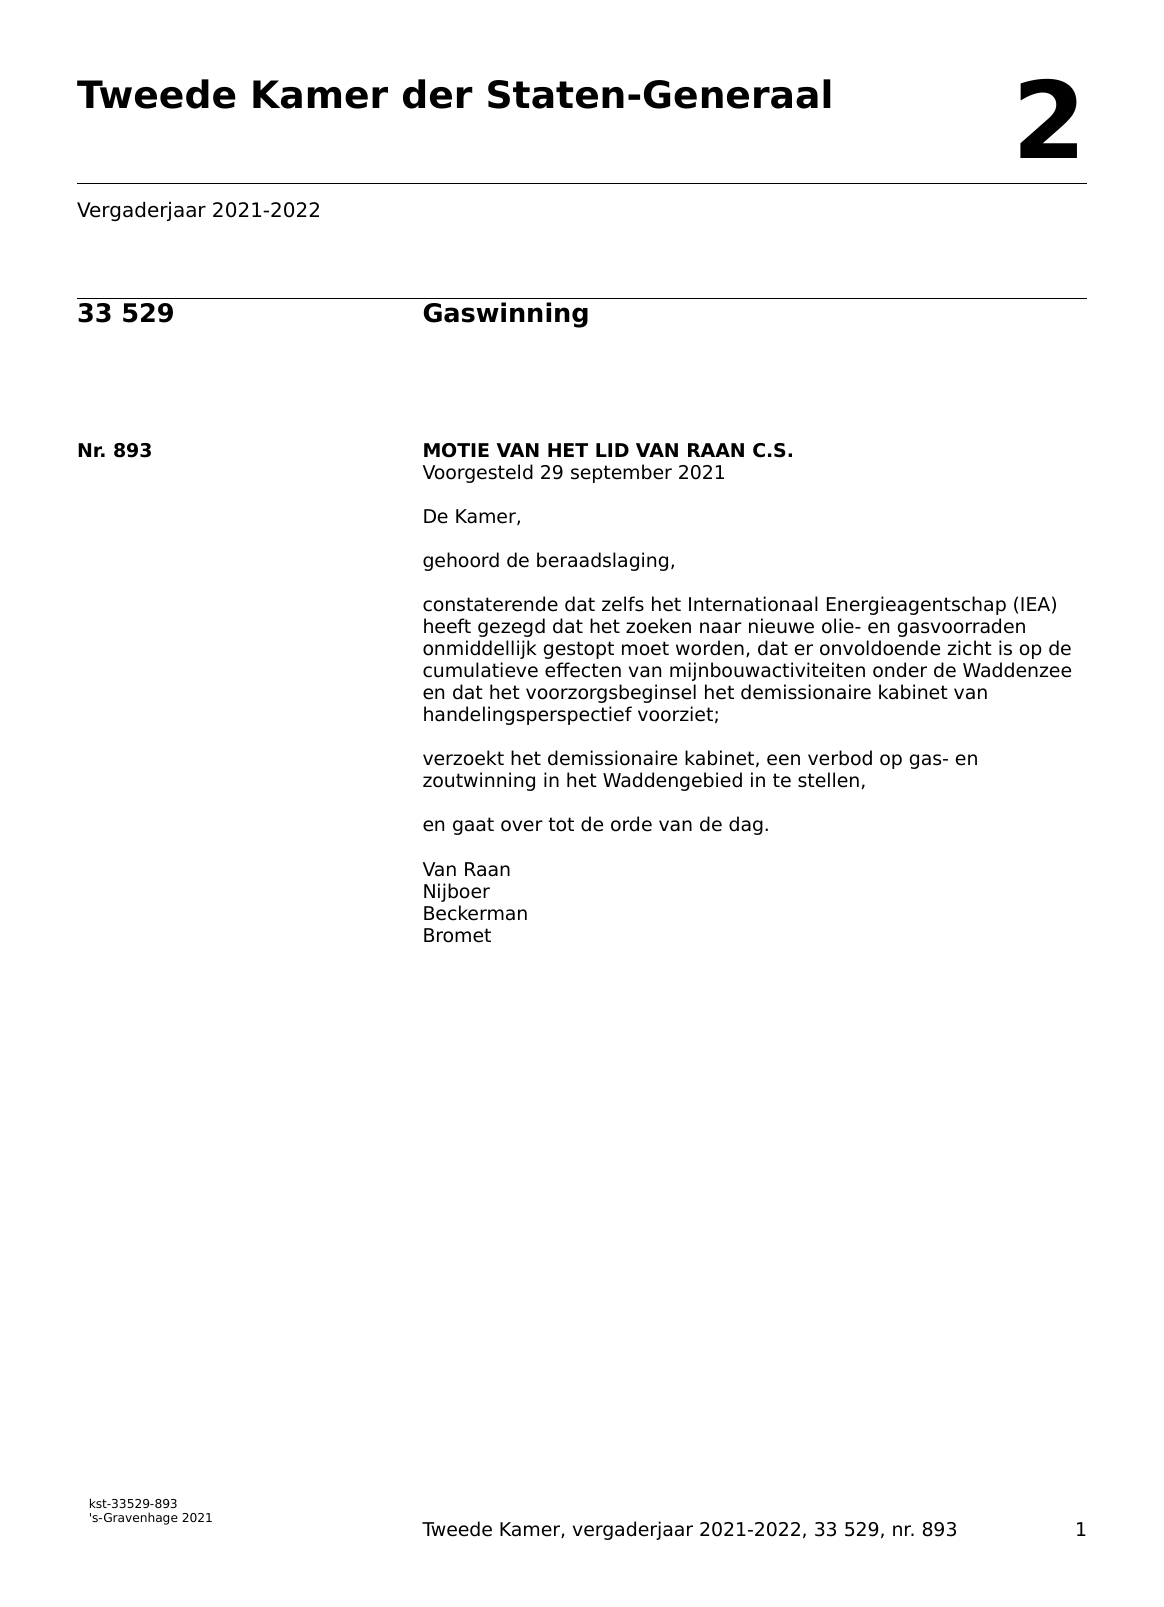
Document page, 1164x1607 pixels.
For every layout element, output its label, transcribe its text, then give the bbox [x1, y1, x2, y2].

table_header Tweede Kamer der Staten-Generaal [77, 59, 886, 183]
text verzoekt het demissionaire kabinet, een verbod op gas- en zoutwinning in het Waddengebied in te stellen, [422, 748, 1087, 792]
text Beckerman [422, 902, 1087, 924]
subtitle Nr. 893 MOTIE VAN HET LID VAN RAAN C.S. [77, 440, 1087, 462]
text Bromet [422, 924, 1087, 946]
text Voorgesteld 29 september 2021 [422, 462, 1087, 484]
text De Kamer, [422, 506, 1087, 528]
text constaterende dat zelfs het Internationaal Energieagentschap (IEA) heeft gezegd dat het zoeken naar nieuwe olie- en gasvoorraden onmiddellijk gestopt moet worden, dat er onvoldoende zicht is op de cumulatieve effecten van mijnbouwactiviteiten onder de Waddenzee en dat het voorzorgsbeginsel het demissionaire kabinet van handelingsperspectief voorziet; [422, 594, 1087, 726]
text Van Raan [422, 858, 1087, 881]
text kst-33529-893 [88, 1497, 323, 1511]
table_cell Vergaderjaar 2021-2022 [77, 184, 1087, 298]
text 's-Gravenhage 2021 [88, 1511, 323, 1525]
text Nijboer [422, 881, 1087, 902]
table_header 2 [886, 59, 1087, 183]
text gehoord de beraadslaging, [422, 550, 1087, 572]
subtitle 33 529 Gaswinning [77, 299, 1087, 329]
text en gaat over tot de orde van de dag. [422, 814, 1087, 836]
